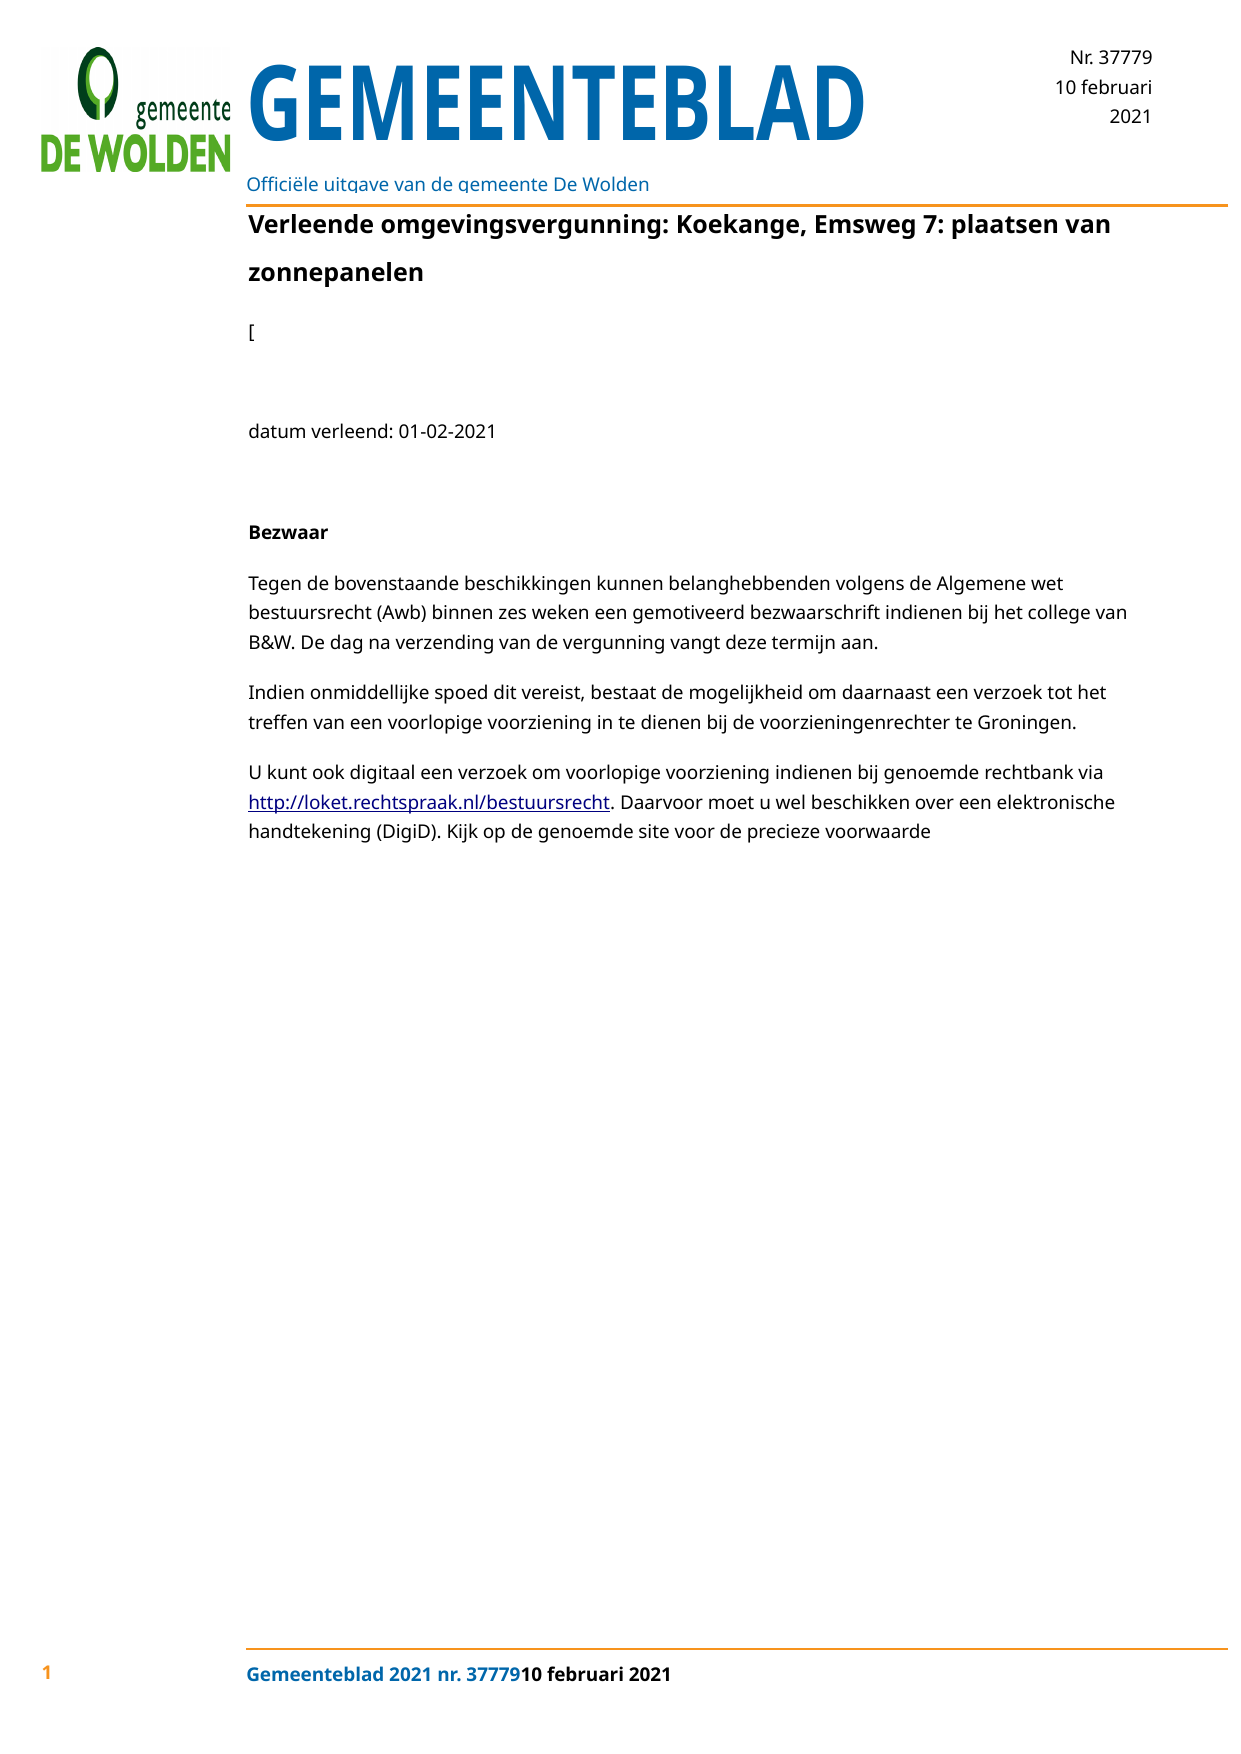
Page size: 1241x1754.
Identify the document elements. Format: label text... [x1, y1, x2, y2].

text datum verleend: 01-02-2021 [248, 419, 1152, 444]
text Bezwaar [248, 519, 1152, 545]
picture [41, 47, 231, 172]
text Tegen de bovenstaande beschikkingen kunnen belanghebbenden volgens de Algemene wet bestuursrecht (Awb) binnen zes weken een gemotiveerd bezwaarschrift indienen bij het college van B&W. De dag na verzending van de vergunning vangt deze termijn aan. [248, 570, 1152, 655]
text Verleende omgevingsvergunning: Koekange, Emsweg 7: plaatsen van zonnepanelen [248, 207, 1152, 288]
text U kunt ook digitaal een verzoek om voorlopige voorziening indienen bij genoemde rechtbank via http://loket.rechtspraak.nl/bestuursrecht. Daarvoor moet u wel beschikken over een elektronische handtekening (DigiD). Kijk op de genoemde site voor de precieze voorwaarde [248, 759, 1152, 844]
text [ [248, 318, 1152, 344]
text Indien onmiddellijke spoed dit vereist, bestaat de mogelijkheid om daarnaast een verzoek tot het treffen van een voorlopige voorziening in te dienen bij de voorzieningenrechter te Groningen. [248, 679, 1152, 735]
